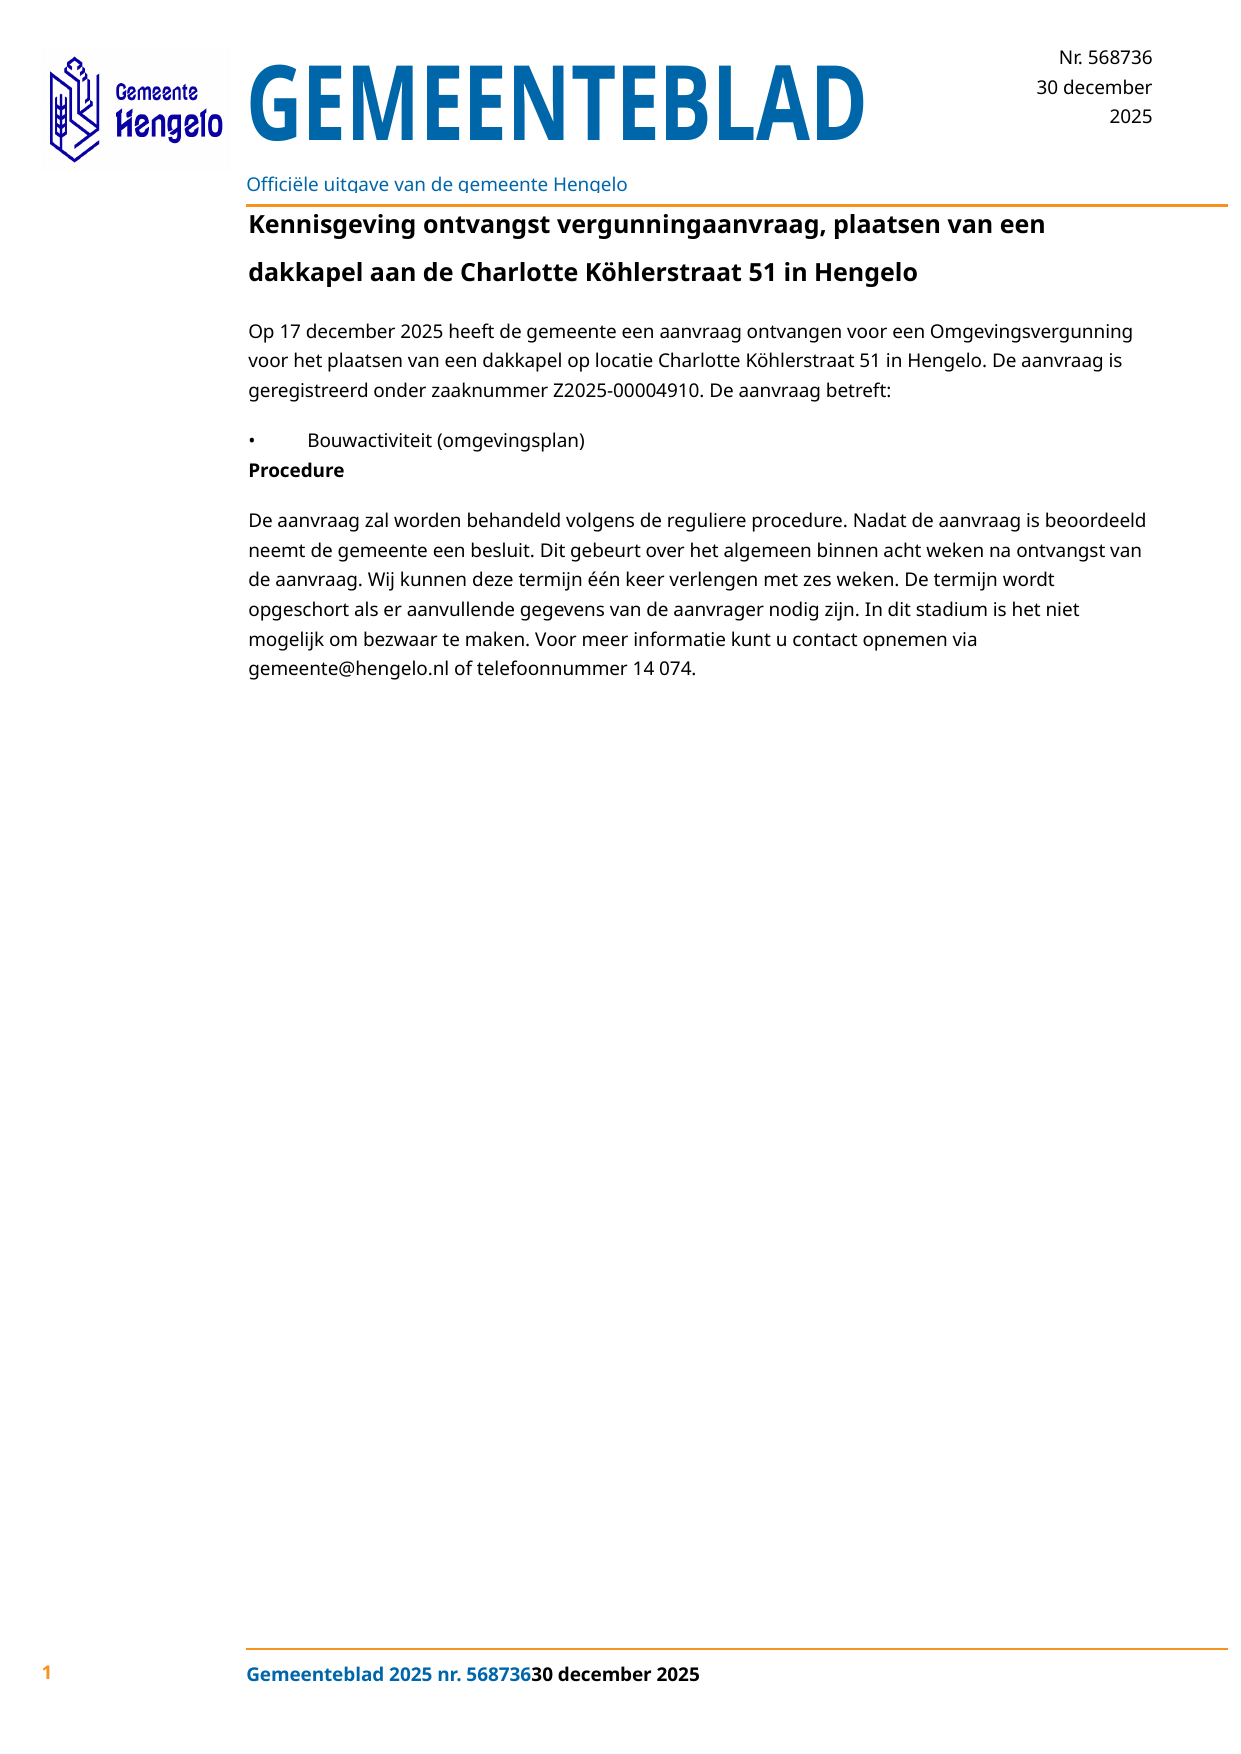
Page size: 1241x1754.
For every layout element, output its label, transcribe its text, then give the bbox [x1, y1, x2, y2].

text Op 17 december 2025 heeft de gemeente een aanvraag ontvangen voor een Omgevingsvergunning voor het plaatsen van een dakkapel op locatie Charlotte Köhlerstraat 51 in Hengelo. De aanvraag is geregistreerd onder zaaknummer Z2025-00004910. De aanvraag betreft: [248, 318, 1152, 403]
list Bouwactiviteit (omgevingsplan) [248, 427, 1152, 453]
picture [41, 47, 231, 172]
text Kennisgeving ontvangst vergunningaanvraag, plaatsen van een dakkapel aan de Charlotte Köhlerstraat 51 in Hengelo [248, 207, 1152, 288]
text Procedure [248, 457, 1152, 483]
text De aanvraag zal worden behandeld volgens de reguliere procedure. Nadat de aanvraag is beoordeeld neemt de gemeente een besluit. Dit gebeurt over het algemeen binnen acht weken na ontvangst van de aanvraag. Wij kunnen deze termijn één keer verlengen met zes weken. De termijn wordt opgeschort als er aanvullende gegevens van de aanvrager nodig zijn. In dit stadium is het niet mogelijk om bezwaar te maken. Voor meer informatie kunt u contact opnemen via gemeente@hengelo.nl of telefoonnummer 14 074. [248, 507, 1152, 681]
